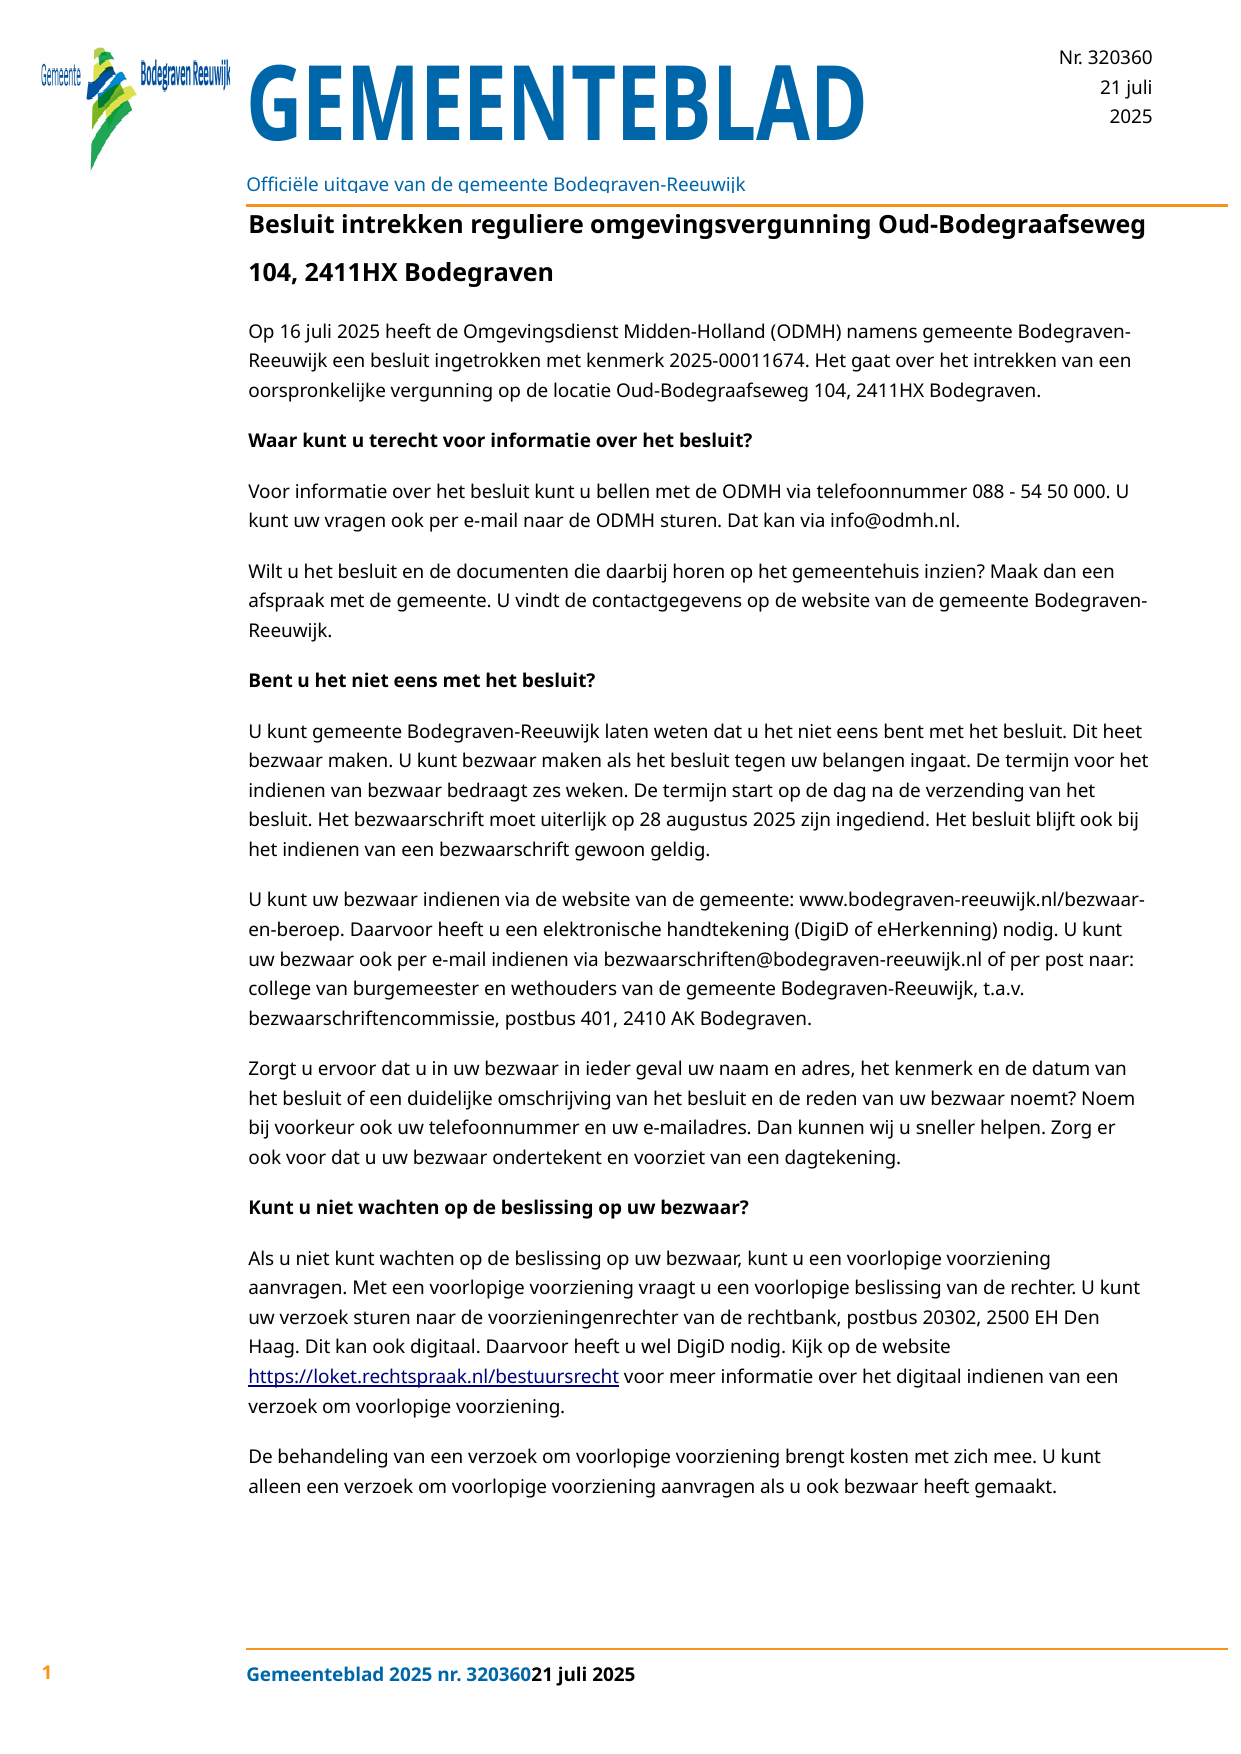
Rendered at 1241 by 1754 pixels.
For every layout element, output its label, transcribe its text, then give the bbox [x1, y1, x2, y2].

text Bent u het niet eens met het besluit? [248, 667, 1152, 693]
text Als u niet kunt wachten op de beslissing op uw bezwaar, kunt u een voorlopige voorziening aanvragen. Met een voorlopige voorziening vraagt u een voorlopige beslissing van de rechter. U kunt uw verzoek sturen naar de voorzieningenrechter van de rechtbank, postbus 20302, 2500 EH Den Haag. Dit kan ook digitaal. Daarvoor heeft u wel DigiD nodig. Kijk op de website https://loket.rechtspraak.nl/bestuursrecht voor meer informatie over het digitaal indienen van een verzoek om voorlopige voorziening. [248, 1245, 1152, 1419]
text Wilt u het besluit en de documenten die daarbij horen op het gemeentehuis inzien? Maak dan een afspraak met de gemeente. U vindt de contactgegevens op de website van de gemeente Bodegraven-Reeuwijk. [248, 558, 1152, 643]
text De behandeling van een verzoek om voorlopige voorziening brengt kosten met zich mee. U kunt alleen een verzoek om voorlopige voorziening aanvragen als u ook bezwaar heeft gemaakt. [248, 1443, 1152, 1499]
text U kunt gemeente Bodegraven-Reeuwijk laten weten dat u het niet eens bent met het besluit. Dit heet bezwaar maken. U kunt bezwaar maken als het besluit tegen uw belangen ingaat. De termijn voor het indienen van bezwaar bedraagt zes weken. De termijn start op de dag na de verzending van het besluit. Het bezwaarschrift moet uiterlijk op 28 augustus 2025 zijn ingediend. Het besluit blijft ook bij het indienen van een bezwaarschrift gewoon geldig. [248, 718, 1152, 862]
text Voor informatie over het besluit kunt u bellen met de ODMH via telefoonnummer 088 - 54 50 000. U kunt uw vragen ook per e-mail naar de ODMH sturen. Dat kan via info@odmh.nl. [248, 478, 1152, 533]
text Zorgt u ervoor dat u in uw bezwaar in ieder geval uw naam en adres, het kenmerk en de datum van het besluit of een duidelijke omschrijving van het besluit en de reden van uw bezwaar noemt? Noem bij voorkeur ook uw telefoonnummer en uw e-mailadres. Dan kunnen wij u sneller helpen. Zorg er ook voor dat u uw bezwaar ondertekent en voorziet van een dagtekening. [248, 1055, 1152, 1170]
text Op 16 juli 2025 heeft de Omgevingsdienst Midden-Holland (ODMH) namens gemeente Bodegraven-Reeuwijk een besluit ingetrokken met kenmerk 2025-00011674. Het gaat over het intrekken van een oorspronkelijke vergunning op de locatie Oud-Bodegraafseweg 104, 2411HX Bodegraven. [248, 318, 1152, 403]
text Waar kunt u terecht voor informatie over het besluit? [248, 427, 1152, 453]
text U kunt uw bezwaar indienen via de website van de gemeente: www.bodegraven-reeuwijk.nl/bezwaar-en-beroep. Daarvoor heeft u een elektronische handtekening (DigiD of eHerkenning) nodig. U kunt uw bezwaar ook per e-mail indienen via bezwaarschriften@bodegraven-reeuwijk.nl of per post naar: college van burgemeester en wethouders van de gemeente Bodegraven-Reeuwijk, t.a.v. bezwaarschriftencommissie, postbus 401, 2410 AK Bodegraven. [248, 887, 1152, 1031]
picture [41, 47, 231, 172]
text Besluit intrekken reguliere omgevingsvergunning Oud-Bodegraafseweg 104, 2411HX Bodegraven [248, 207, 1152, 288]
text Kunt u niet wachten op de beslissing op uw bezwaar? [248, 1194, 1152, 1220]
